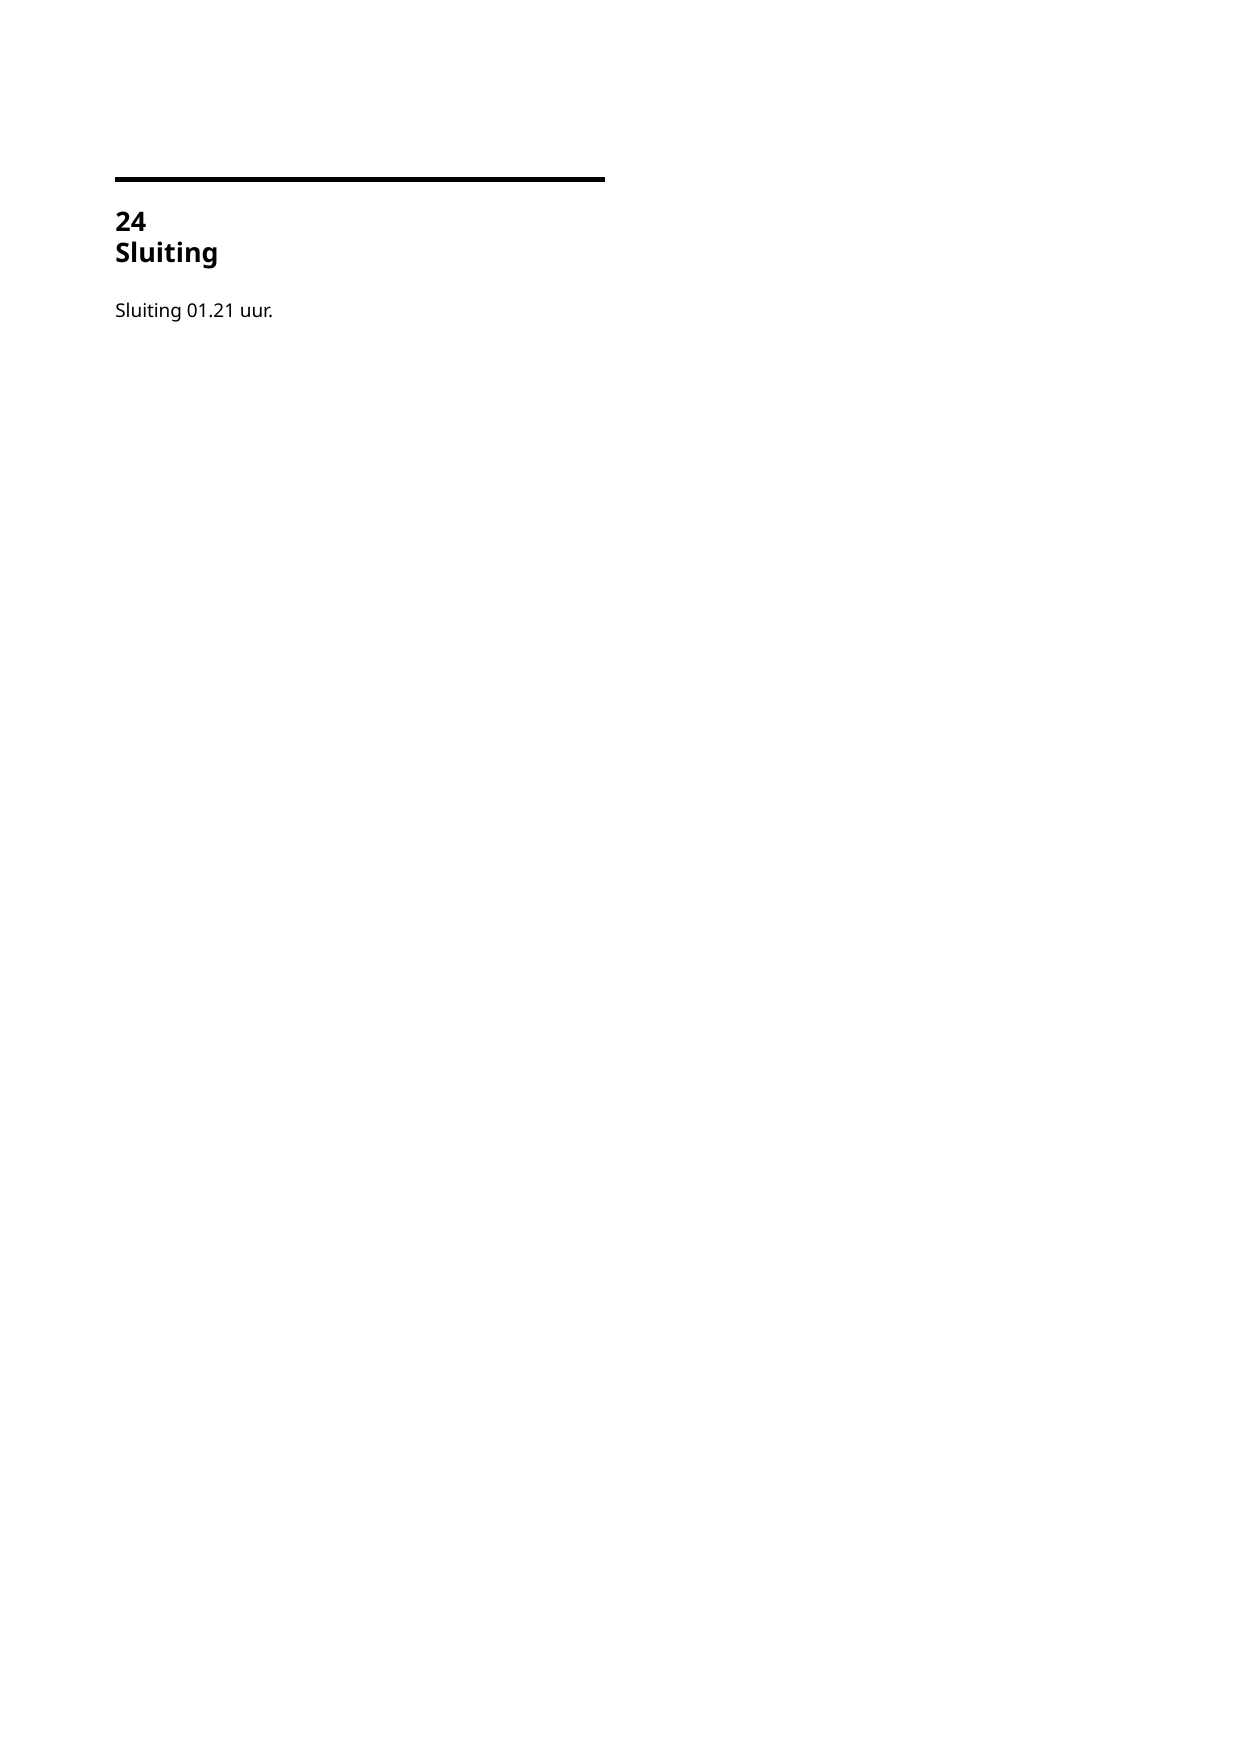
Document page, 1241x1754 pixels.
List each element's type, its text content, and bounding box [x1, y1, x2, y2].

text 24 [115, 203, 605, 239]
text Sluiting [115, 239, 605, 283]
text Sluiting 01.21 uur. [115, 302, 605, 322]
